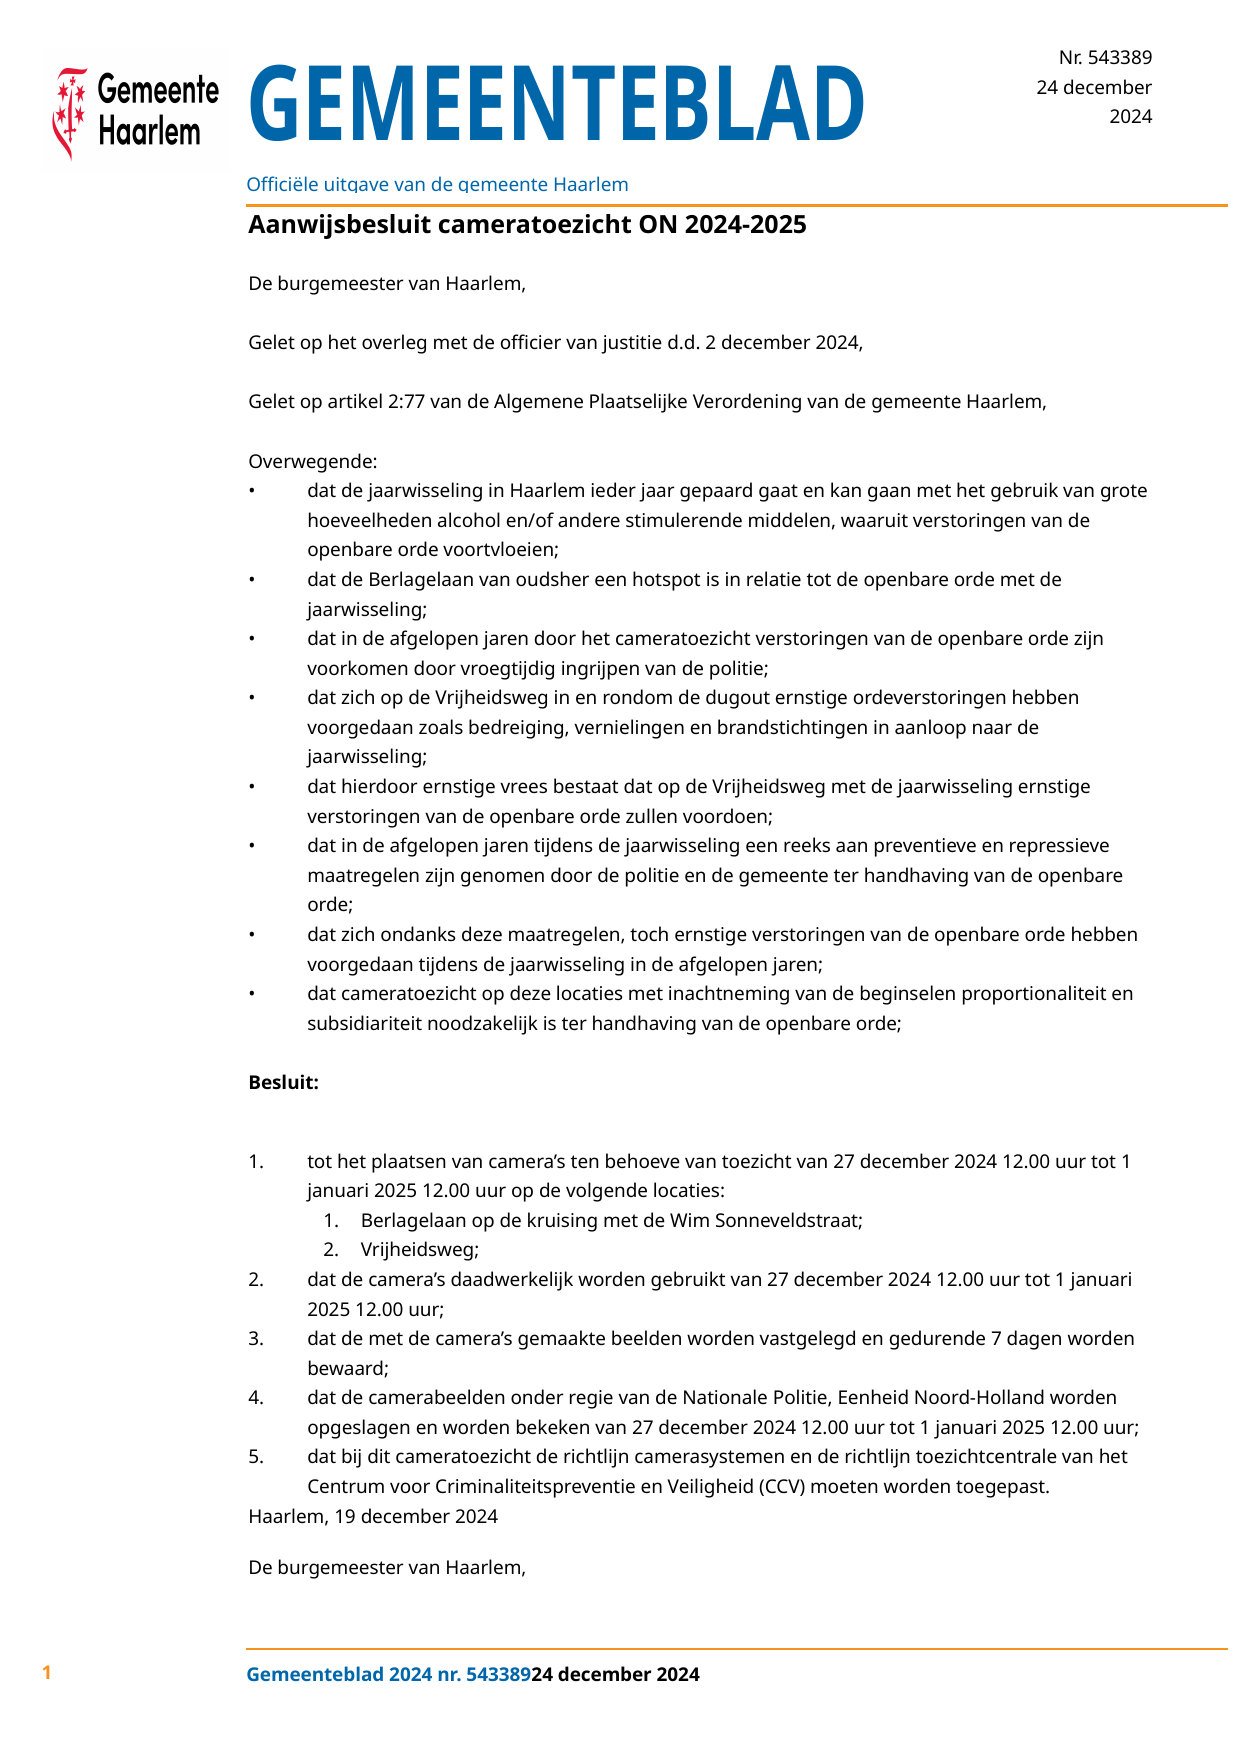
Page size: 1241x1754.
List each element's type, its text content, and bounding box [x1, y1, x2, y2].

text Gelet op artikel 2:77 van de Algemene Plaatselijke Verordening van de gemeente Haarlem, [248, 389, 1152, 414]
text Besluit: [248, 1069, 1152, 1095]
list Berlagelaan op de kruising met de Wim Sonneveldstraat; [323, 1207, 1152, 1233]
picture [41, 47, 231, 172]
text Aanwijsbesluit cameratoezicht ON 2024-2025 [248, 207, 1152, 241]
text De burgemeester van Haarlem, [248, 270, 1152, 296]
list dat in de afgelopen jaren tijdens de jaarwisseling een reeks aan preventieve en repressieve maatregelen zijn genomen door de politie en de gemeente ter handhaving van de openbare orde; [248, 832, 1152, 917]
text Haarlem, 19 december 2024 [248, 1503, 1152, 1529]
list dat bij dit cameratoezicht de richtlijn camerasystemen en de richtlijn toezichtcentrale van het Centrum voor Criminaliteitspreventie en Veiligheid (CCV) moeten worden toegepast. [248, 1444, 1152, 1499]
list dat zich op de Vrijheidsweg in en rondom de dugout ernstige ordeverstoringen hebben voorgedaan zoals bedreiging, vernielingen en brandstichtingen in aanloop naar de jaarwisseling; [248, 684, 1152, 769]
list dat in de afgelopen jaren door het cameratoezicht verstoringen van de openbare orde zijn voorkomen door vroegtijdig ingrijpen van de politie; [248, 625, 1152, 681]
list dat de jaarwisseling in Haarlem ieder jaar gepaard gaat en kan gaan met het gebruik van grote hoeveelheden alcohol en/of andere stimulerende middelen, waaruit verstoringen van de openbare orde voortvloeien; [248, 477, 1152, 562]
list dat de camerabeelden onder regie van de Nationale Politie, Eenheid Noord-Holland worden opgeslagen en worden bekeken van 27 december 2024 12.00 uur tot 1 januari 2025 12.00 uur; [248, 1384, 1152, 1440]
list dat hierdoor ernstige vrees bestaat dat op de Vrijheidsweg met de jaarwisseling ernstige verstoringen van de openbare orde zullen voordoen; [248, 773, 1152, 828]
list tot het plaatsen van camera’s ten behoeve van toezicht van 27 december 2024 12.00 uur tot 1 januari 2025 12.00 uur op de volgende locaties: [248, 1148, 1152, 1203]
list dat zich ondanks deze maatregelen, toch ernstige verstoringen van de openbare orde hebben voorgedaan tijdens de jaarwisseling in de afgelopen jaren; [248, 921, 1152, 976]
list dat de Berlagelaan van oudsher een hotspot is in relatie tot de openbare orde met de jaarwisseling; [248, 566, 1152, 621]
list dat de met de camera’s gemaakte beelden worden vastgelegd en gedurende 7 dagen worden bewaard; [248, 1325, 1152, 1381]
list Vrijheidsweg; [323, 1237, 1152, 1262]
text Overwegende: [248, 448, 1152, 473]
list dat cameratoezicht op deze locaties met inachtneming van de beginselen proportionaliteit en subsidiariteit noodzakelijk is ter handhaving van de openbare orde; [248, 980, 1152, 1036]
text Gelet op het overleg met de officier van justitie d.d. 2 december 2024, [248, 329, 1152, 355]
list dat de camera’s daadwerkelijk worden gebruikt van 27 december 2024 12.00 uur tot 1 januari 2025 12.00 uur; [248, 1266, 1152, 1322]
text De burgemeester van Haarlem, [248, 1554, 1152, 1580]
